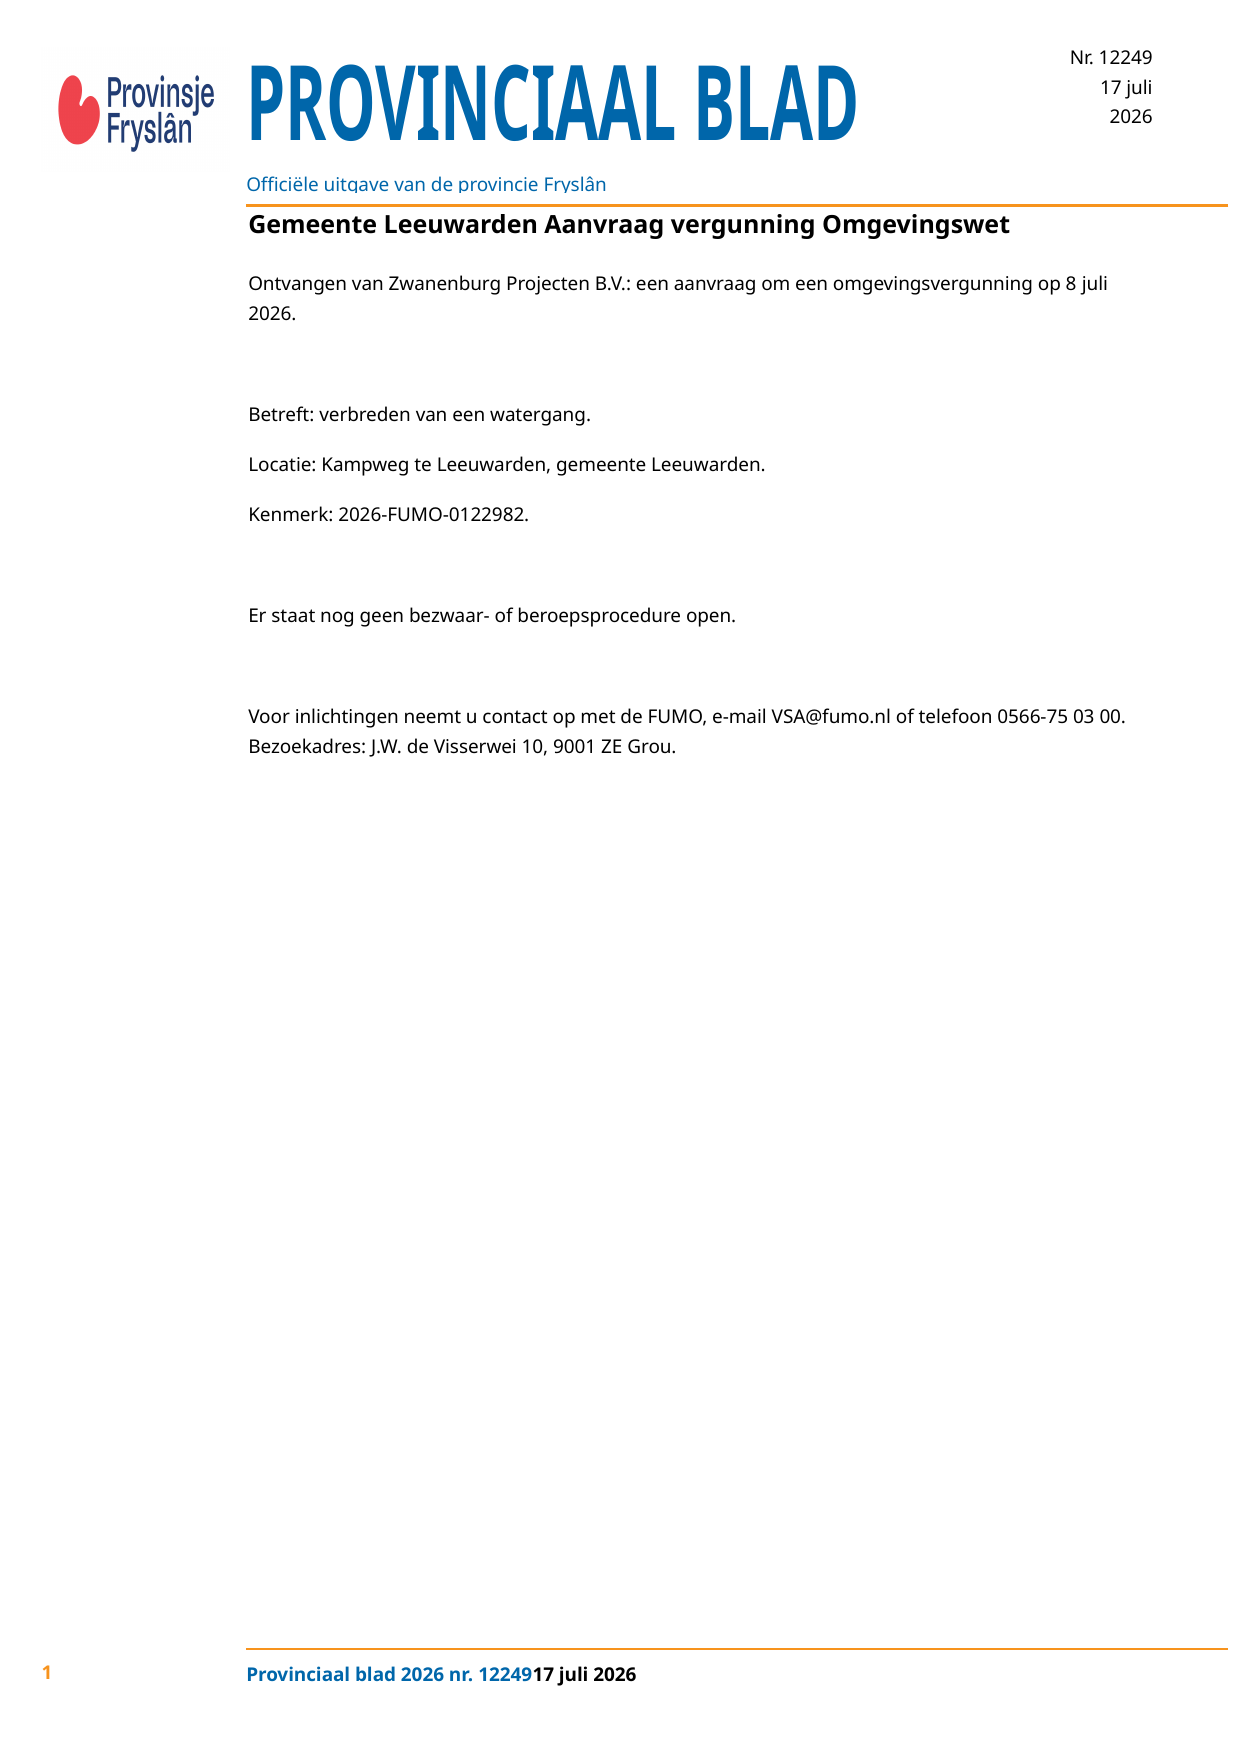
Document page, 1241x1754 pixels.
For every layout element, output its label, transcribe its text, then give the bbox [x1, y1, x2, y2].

text Er staat nog geen bezwaar- of beroepsprocedure open. [248, 602, 1152, 628]
text Voor inlichtingen neemt u contact op met de FUMO, e-mail VSA@fumo.nl of telefoon 0566-75 03 00. Bezoekadres: J.W. de Visserwei 10, 9001 ZE Grou. [248, 703, 1152, 758]
text Kenmerk: 2026-FUMO-0122982. [248, 502, 1152, 527]
text Gemeente Leeuwarden Aanvraag vergunning Omgevingswet [248, 207, 1152, 241]
text Betreft: verbreden van een watergang. [248, 401, 1152, 426]
text Ontvangen van Zwanenburg Projecten B.V.: een aanvraag om een omgevingsvergunning op 8 juli 2026. [248, 270, 1152, 326]
text Locatie: Kampweg te Leeuwarden, gemeente Leeuwarden. [248, 451, 1152, 477]
picture [41, 47, 231, 172]
